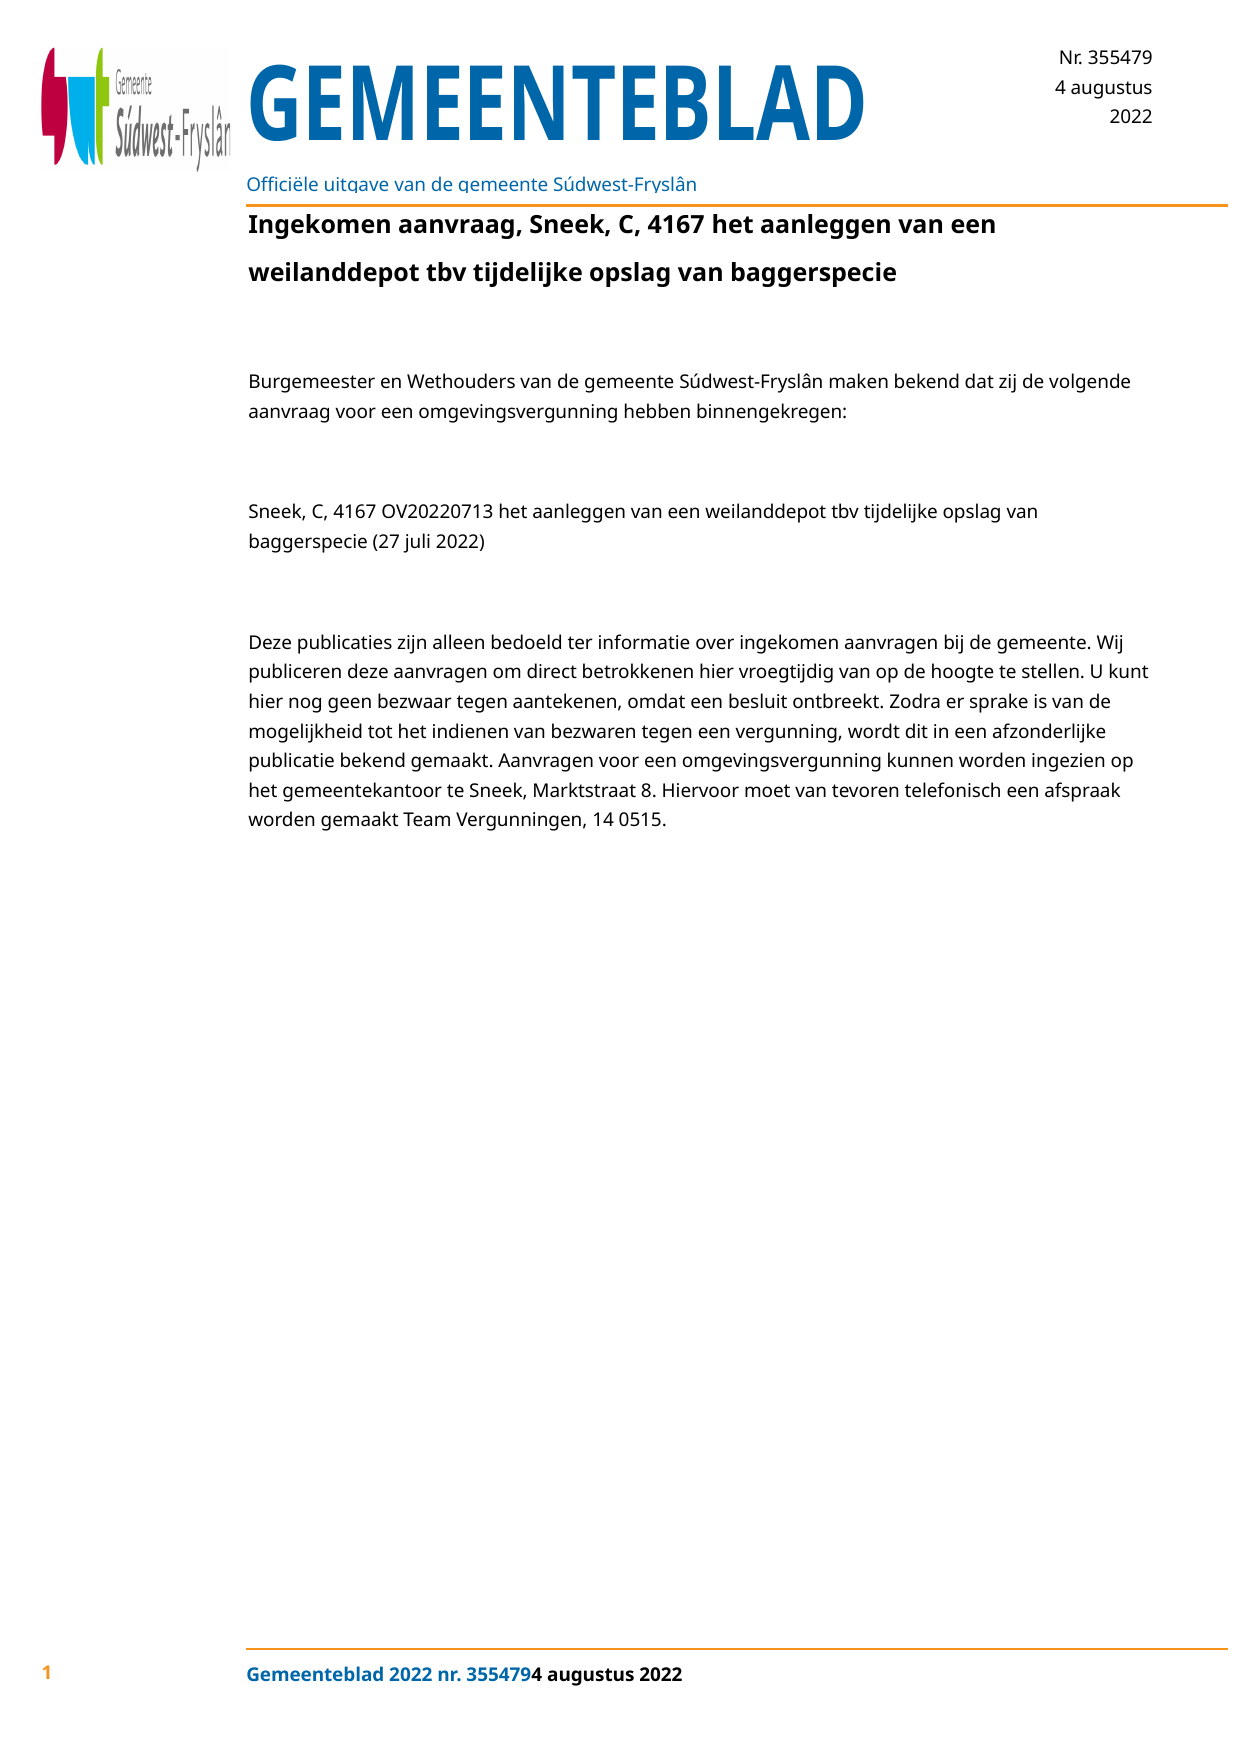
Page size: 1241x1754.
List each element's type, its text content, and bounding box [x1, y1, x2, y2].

picture [41, 47, 231, 172]
text Burgemeester en Wethouders van de gemeente Súdwest-Fryslân maken bekend dat zij de volgende aanvraag voor een omgevingsvergunning hebben binnengekregen: [248, 368, 1152, 424]
text Deze publicaties zijn alleen bedoeld ter informatie over ingekomen aanvragen bij de gemeente. Wij publiceren deze aanvragen om direct betrokkenen hier vroegtijdig van op de hoogte te stellen. U kunt hier nog geen bezwaar tegen aantekenen, omdat een besluit ontbreekt. Zodra er sprake is van de mogelijkheid tot het indienen van bezwaren tegen een vergunning, wordt dit in een afzonderlijke publicatie bekend gemaakt. Aanvragen voor een omgevingsvergunning kunnen worden ingezien op het gemeentekantoor te Sneek, Marktstraat 8. Hiervoor moet van tevoren telefonisch een afspraak worden gemaakt Team Vergunningen, 14 0515. [248, 629, 1152, 832]
text Sneek, C, 4167 OV20220713 het aanleggen van een weilanddepot tbv tijdelijke opslag van baggerspecie (27 juli 2022) [248, 499, 1152, 554]
text Ingekomen aanvraag, Sneek, C, 4167 het aanleggen van een weilanddepot tbv tijdelijke opslag van baggerspecie [248, 207, 1152, 288]
